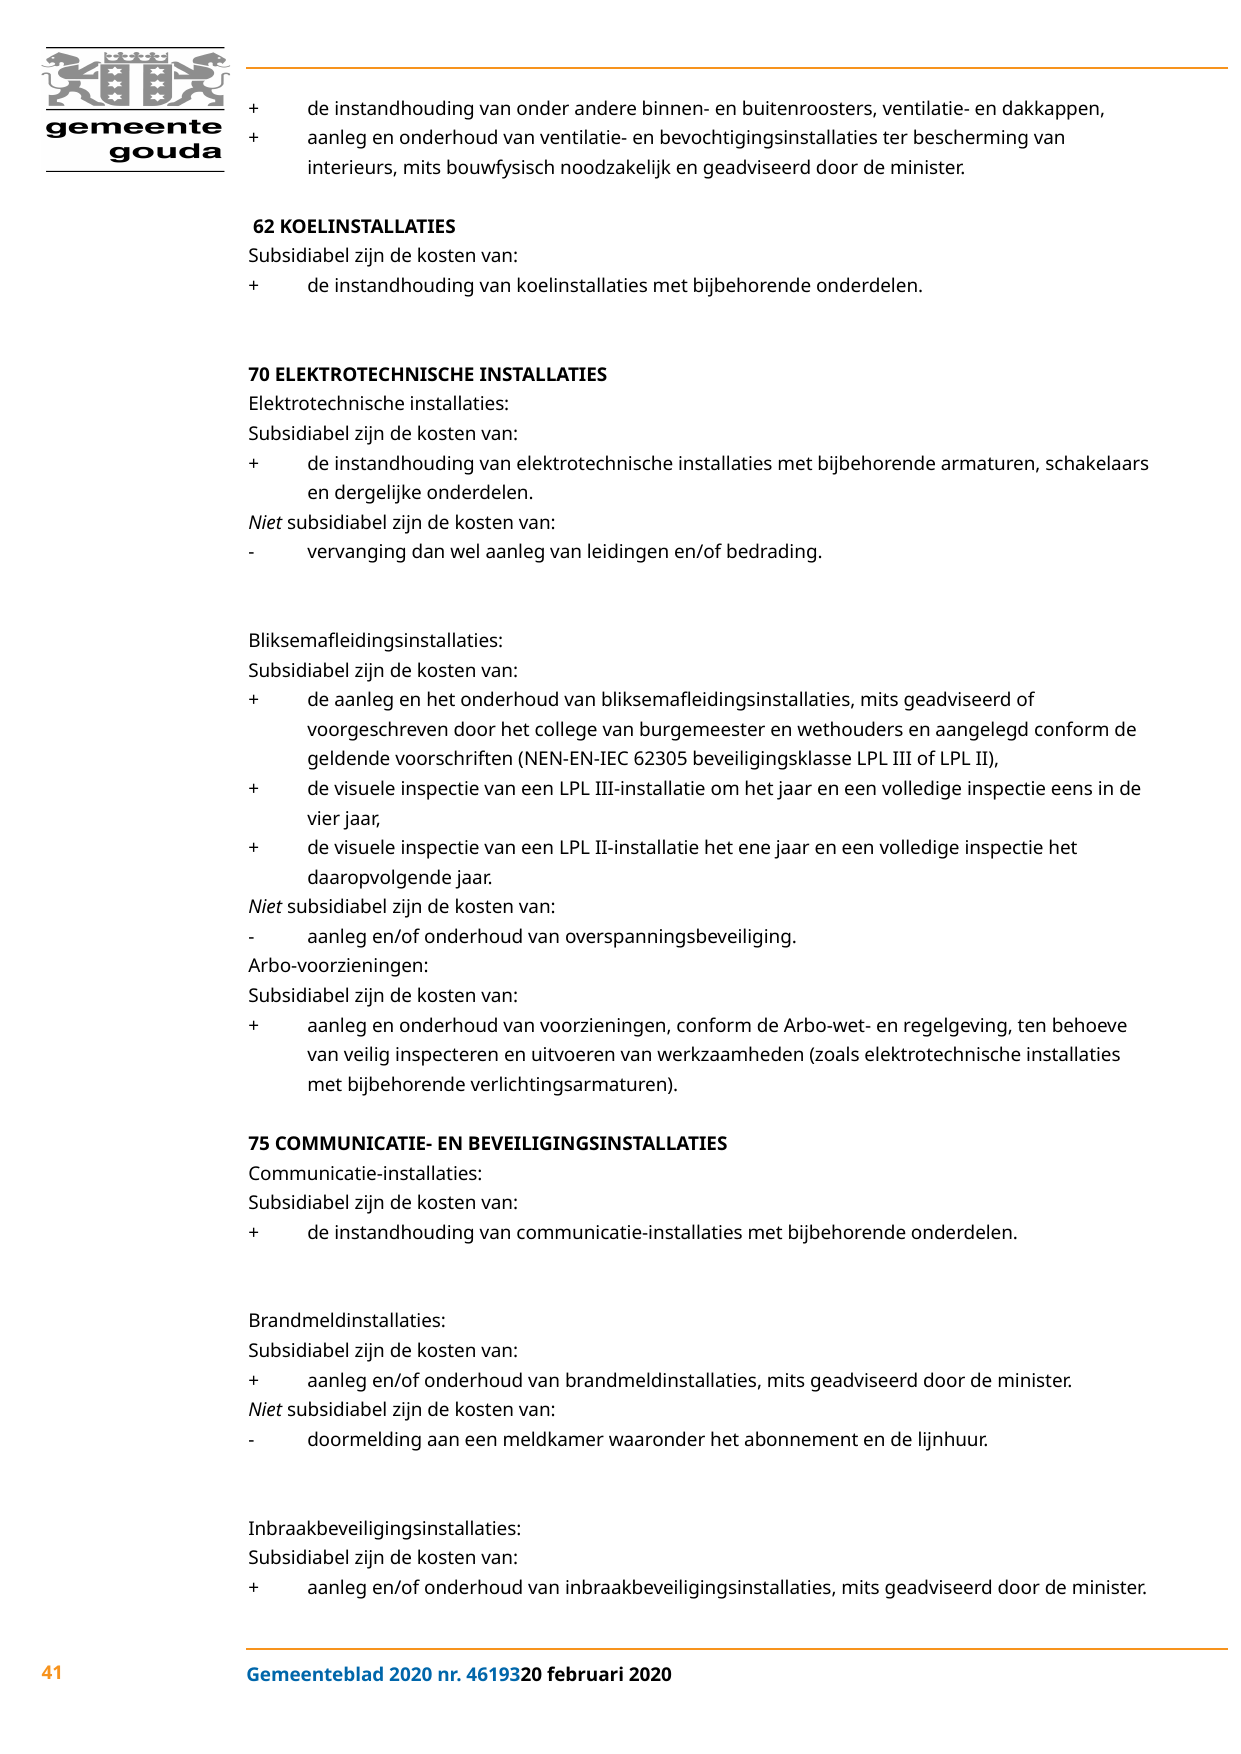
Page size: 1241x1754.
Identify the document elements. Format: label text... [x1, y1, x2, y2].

list aanleg en/of onderhoud van overspanningsbeveiliging. [248, 923, 1152, 949]
text Bliksemafleidingsinstallaties: [248, 627, 1152, 653]
text 62 KOELINSTALLATIES [248, 213, 1152, 239]
picture [41, 47, 231, 172]
list de visuele inspectie van een LPL III-installatie om het jaar en een volledige inspectie eens in de vier jaar, [248, 775, 1152, 831]
list vervanging dan wel aanleg van leidingen en/of bedrading. [248, 538, 1152, 564]
list de instandhouding van koelinstallaties met bijbehorende onderdelen. [248, 272, 1152, 298]
list de instandhouding van elektrotechnische installaties met bijbehorende armaturen, schakelaars en dergelijke onderdelen. [248, 450, 1152, 505]
text 75 COMMUNICATIE- EN BEVEILIGINGSINSTALLATIES [248, 1130, 1152, 1156]
text Subsidiabel zijn de kosten van: [248, 1337, 1152, 1363]
list de instandhouding van onder andere binnen- en buitenroosters, ventilatie- en dakkappen, [248, 95, 1152, 121]
list aanleg en/of onderhoud van brandmeldinstallaties, mits geadviseerd door de minister. [248, 1367, 1152, 1393]
text Subsidiabel zijn de kosten van: [248, 982, 1152, 1008]
text Subsidiabel zijn de kosten van: [248, 243, 1152, 268]
text Communicatie-installaties: [248, 1160, 1152, 1186]
text Subsidiabel zijn de kosten van: [248, 1544, 1152, 1570]
text Niet subsidiabel zijn de kosten van: [248, 1396, 1152, 1422]
text Subsidiabel zijn de kosten van: [248, 657, 1152, 683]
text Niet subsidiabel zijn de kosten van: [248, 509, 1152, 535]
text 70 ELEKTROTECHNISCHE INSTALLATIES [248, 361, 1152, 387]
list aanleg en onderhoud van ventilatie- en bevochtigingsinstallaties ter bescherming van interieurs, mits bouwfysisch noodzakelijk en geadviseerd door de minister. [248, 124, 1152, 180]
list aanleg en/of onderhoud van inbraakbeveiligingsinstallaties, mits geadviseerd door de minister. [248, 1574, 1152, 1600]
text Subsidiabel zijn de kosten van: [248, 1189, 1152, 1215]
text Arbo-voorzieningen: [248, 953, 1152, 978]
text Brandmeldinstallaties: [248, 1308, 1152, 1333]
list de visuele inspectie van een LPL II-installatie het ene jaar en een volledige inspectie het daaropvolgende jaar. [248, 834, 1152, 890]
list de aanleg en het onderhoud van bliksemafleidingsinstallaties, mits geadviseerd of voorgeschreven door het college van burgemeester en wethouders en aangelegd conform de geldende voorschriften (NEN-EN-IEC 62305 beveiligingsklasse LPL III of LPL II), [248, 686, 1152, 771]
list aanleg en onderhoud van voorzieningen, conform de Arbo-wet- en regelgeving, ten behoeve van veilig inspecteren en uitvoeren van werkzaamheden (zoals elektrotechnische installaties met bijbehorende verlichtingsarmaturen). [248, 1012, 1152, 1097]
list de instandhouding van communicatie-installaties met bijbehorende onderdelen. [248, 1219, 1152, 1245]
text Inbraakbeveiligingsinstallaties: [248, 1515, 1152, 1541]
text Niet subsidiabel zijn de kosten van: [248, 893, 1152, 919]
text Subsidiabel zijn de kosten van: [248, 420, 1152, 446]
list doormelding aan een meldkamer waaronder het abonnement en de lijnhuur. [248, 1426, 1152, 1452]
text Elektrotechnische installaties: [248, 391, 1152, 416]
